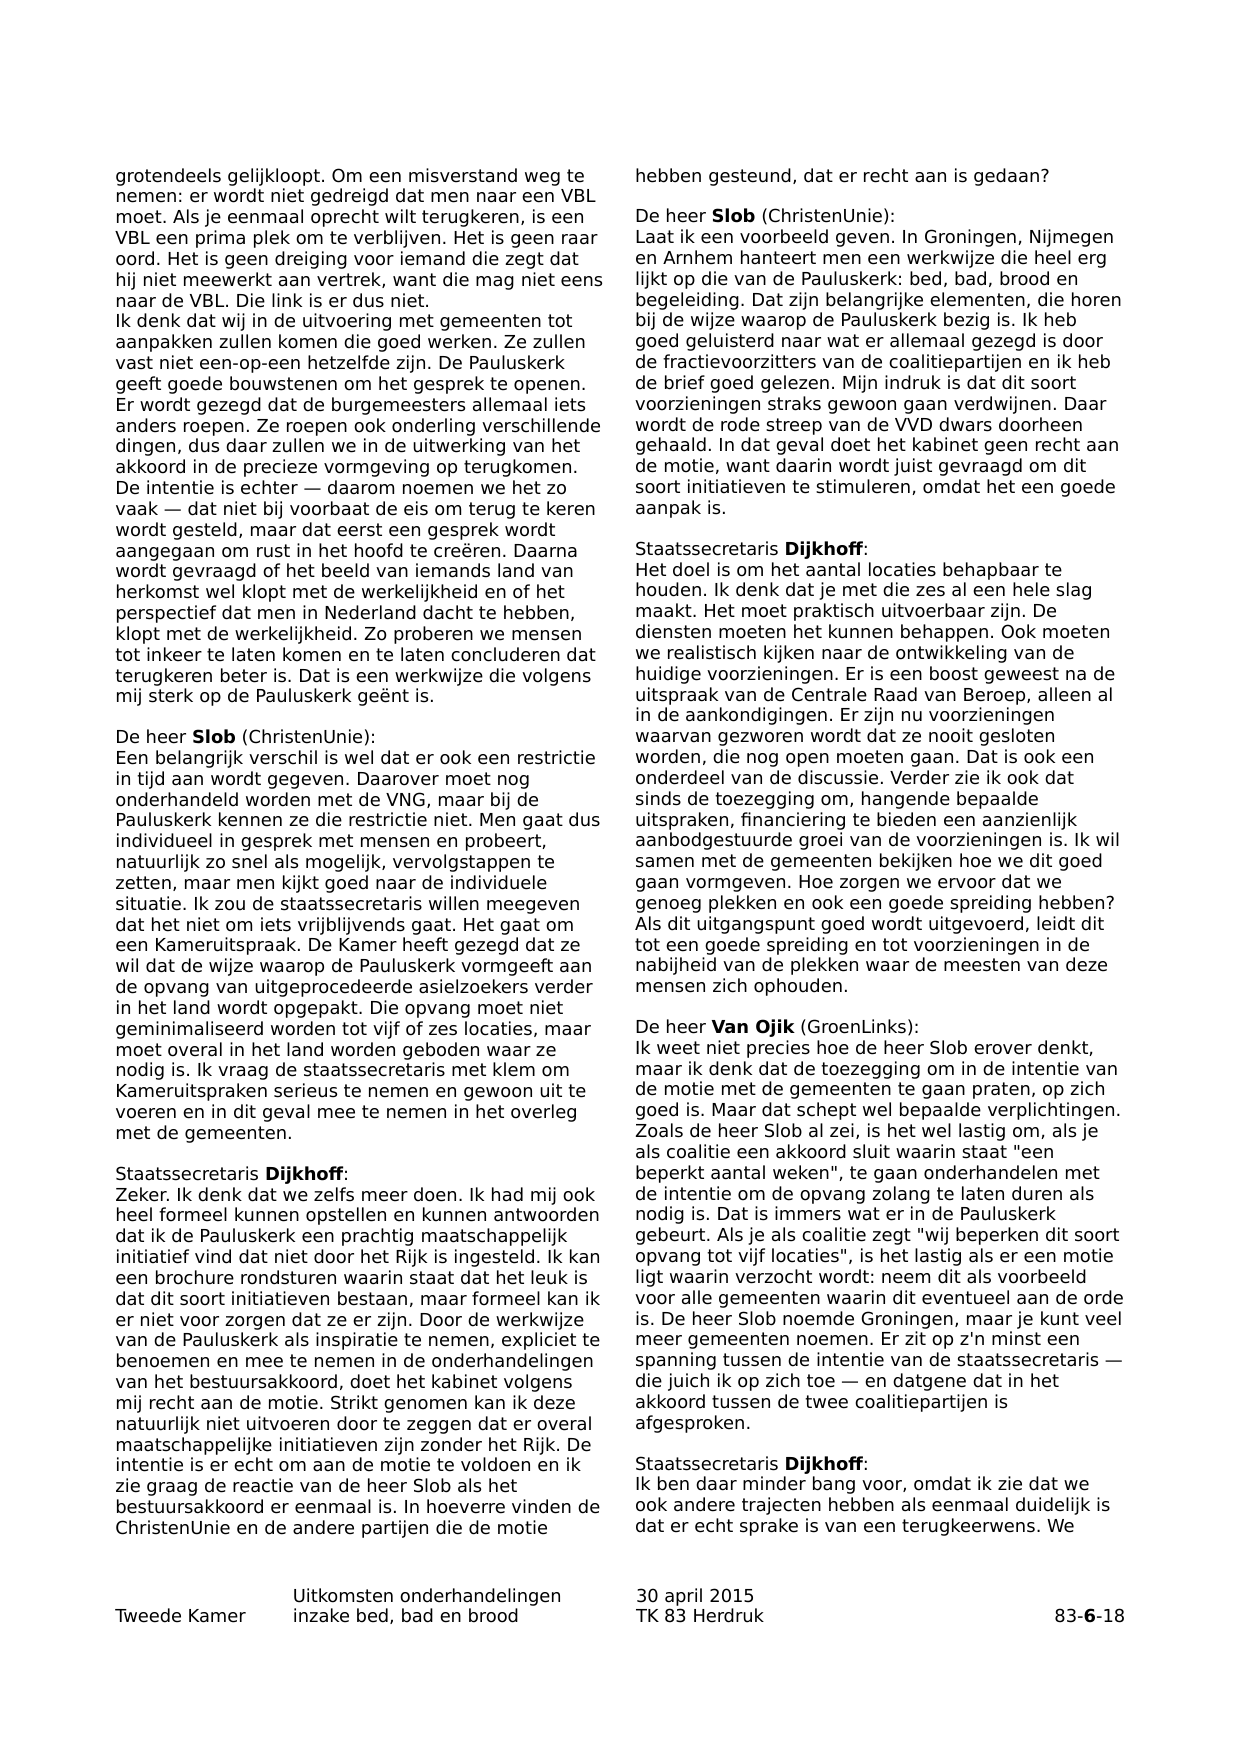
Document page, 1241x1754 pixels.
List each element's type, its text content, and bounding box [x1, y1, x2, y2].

text De heer Slob (ChristenUnie): [635, 206, 1125, 227]
text Zeker. Ik denk dat we zelfs meer doen. Ik had mij ook heel formeel kunnen opstellen en kunnen antwoorden dat ik de Pauluskerk een prachtig maatschappelijk initiatief vind dat niet door het Rijk is ingesteld. Ik kan een brochure rondsturen waarin staat dat het leuk is dat dit soort initiatieven bestaan, maar formeel kan ik er niet voor zorgen dat ze er zijn. Door de werkwijze van de Pauluskerk als inspiratie te nemen, expliciet te benoemen en mee te nemen in de onderhandelingen van het bestuursakkoord, doet het kabinet volgens mij recht aan de motie. Strikt genomen kan ik deze natuurlijk niet uitvoeren door te zeggen dat er overal maatschappelijke initiatieven zijn zonder het Rijk. De intentie is er echt om aan de motie te voldoen en ik zie graag de reactie van de heer Slob als het bestuursakkoord er eenmaal is. In hoeverre vinden de ChristenUnie en de andere partijen die de motie [115, 1184, 605, 1538]
text hebben gesteund, dat er recht aan is gedaan? [635, 165, 1125, 186]
text Laat ik een voorbeeld geven. In Groningen, Nijmegen en Arnhem hanteert men een werkwijze die heel erg lijkt op die van de Pauluskerk: bed, bad, brood en begeleiding. Dat zijn belangrijke elementen, die horen bij de wijze waarop de Pauluskerk bezig is. Ik heb goed geluisterd naar wat er allemaal gezegd is door de fractievoorzitters van de coalitiepartijen en ik heb de brief goed gelezen. Mijn indruk is dat dit soort voorzieningen straks gewoon gaan verdwijnen. Daar wordt de rode streep van de VVD dwars doorheen gehaald. In dat geval doet het kabinet geen recht aan de motie, want daarin wordt juist gevraagd om dit soort initiatieven te stimuleren, omdat het een goede aanpak is. [635, 227, 1125, 518]
text Ik weet niet precies hoe de heer Slob erover denkt, maar ik denk dat de toezegging om in de intentie van de motie met de gemeenten te gaan praten, op zich goed is. Maar dat schept wel bepaalde verplichtingen. Zoals de heer Slob al zei, is het wel lastig om, als je als coalitie een akkoord sluit waarin staat "een beperkt aantal weken", te gaan onderhandelen met de intentie om de opvang zolang te laten duren als nodig is. Dat is immers wat er in de Pauluskerk gebeurt. Als je als coalitie zegt "wij beperken dit soort opvang tot vijf locaties", is het lastig als er een motie ligt waarin verzocht wordt: neem dit als voorbeeld voor alle gemeenten waarin dit eventueel aan de orde is. De heer Slob noemde Groningen, maar je kunt veel meer gemeenten noemen. Er zit op z'n minst een spanning tussen de intentie van de staatssecretaris — die juich ik op zich toe — en datgene dat in het akkoord tussen de twee coalitiepartijen is afgesproken. [635, 1037, 1125, 1433]
text Staatssecretaris Dijkhoff: [635, 538, 1125, 559]
text grotendeels gelijkloopt. Om een misverstand weg te nemen: er wordt niet gedreigd dat men naar een VBL moet. Als je eenmaal oprecht wilt terugkeren, is een VBL een prima plek om te verblijven. Het is geen raar oord. Het is geen dreiging voor iemand die zegt dat hij niet meewerkt aan vertrek, want die mag niet eens naar de VBL. Die link is er dus niet. [115, 165, 605, 311]
text Een belangrijk verschil is wel dat er ook een restrictie in tijd aan wordt gegeven. Daarover moet nog onderhandeld worden met de VNG, maar bij de Pauluskerk kennen ze die restrictie niet. Men gaat dus individueel in gesprek met mensen en probeert, natuurlijk zo snel als mogelijk, vervolgstappen te zetten, maar men kijkt goed naar de individuele situatie. Ik zou de staatssecretaris willen meegeven dat het niet om iets vrijblijvends gaat. Het gaat om een Kameruitspraak. De Kamer heeft gezegd dat ze wil dat de wijze waarop de Pauluskerk vormgeeft aan de opvang van uitgeprocedeerde asielzoekers verder in het land wordt opgepakt. Die opvang moet niet geminimaliseerd worden tot vijf of zes locaties, maar moet overal in het land worden geboden waar ze nodig is. Ik vraag de staatssecretaris met klem om Kameruitspraken serieus te nemen en gewoon uit te voeren en in dit geval mee te nemen in het overleg met de gemeenten. [115, 748, 605, 1143]
text Ik ben daar minder bang voor, omdat ik zie dat we ook andere trajecten hebben als eenmaal duidelijk is dat er echt sprake is van een terugkeerwens. We [635, 1474, 1125, 1537]
text Ik denk dat wij in de uitvoering met gemeenten tot aanpakken zullen komen die goed werken. Ze zullen vast niet een-op-een hetzelfde zijn. De Pauluskerk geeft goede bouwstenen om het gesprek te openen. Er wordt gezegd dat de burgemeesters allemaal iets anders roepen. Ze roepen ook onderling verschillende dingen, dus daar zullen we in de uitwerking van het akkoord in de precieze vormgeving op terugkomen. De intentie is echter — daarom noemen we het zo vaak — dat niet bij voorbaat de eis om terug te keren wordt gesteld, maar dat eerst een gesprek wordt aangegaan om rust in het hoofd te creëren. Daarna wordt gevraagd of het beeld van iemands land van herkomst wel klopt met de werkelijkheid en of het perspectief dat men in Nederland dacht te hebben, klopt met de werkelijkheid. Zo proberen we mensen tot inkeer te laten komen en te laten concluderen dat terugkeren beter is. Dat is een werkwijze die volgens mij sterk op de Pauluskerk geënt is. [115, 311, 605, 707]
text Staatssecretaris Dijkhoff: [115, 1163, 605, 1184]
text De heer Van Ojik (GroenLinks): [635, 1017, 1125, 1037]
text De heer Slob (ChristenUnie): [115, 727, 605, 748]
text Het doel is om het aantal locaties behapbaar te houden. Ik denk dat je met die zes al een hele slag maakt. Het moet praktisch uitvoerbaar zijn. De diensten moeten het kunnen behappen. Ook moeten we realistisch kijken naar de ontwikkeling van de huidige voorzieningen. Er is een boost geweest na de uitspraak van de Centrale Raad van Beroep, alleen al in de aankondigingen. Er zijn nu voorzieningen waarvan gezworen wordt dat ze nooit gesloten worden, die nog open moeten gaan. Dat is ook een onderdeel van de discussie. Verder zie ik ook dat sinds de toezegging om, hangende bepaalde uitspraken, financiering te bieden een aanzienlijk aanbodgestuurde groei van de voorzieningen is. Ik wil samen met de gemeenten bekijken hoe we dit goed gaan vormgeven. Hoe zorgen we ervoor dat we genoeg plekken en ook een goede spreiding hebben? Als dit uitgangspunt goed wordt uitgevoerd, leidt dit tot een goede spreiding en tot voorzieningen in de nabijheid van de plekken waar de meesten van deze mensen zich ophouden. [635, 559, 1125, 997]
text Staatssecretaris Dijkhoff: [635, 1453, 1125, 1474]
